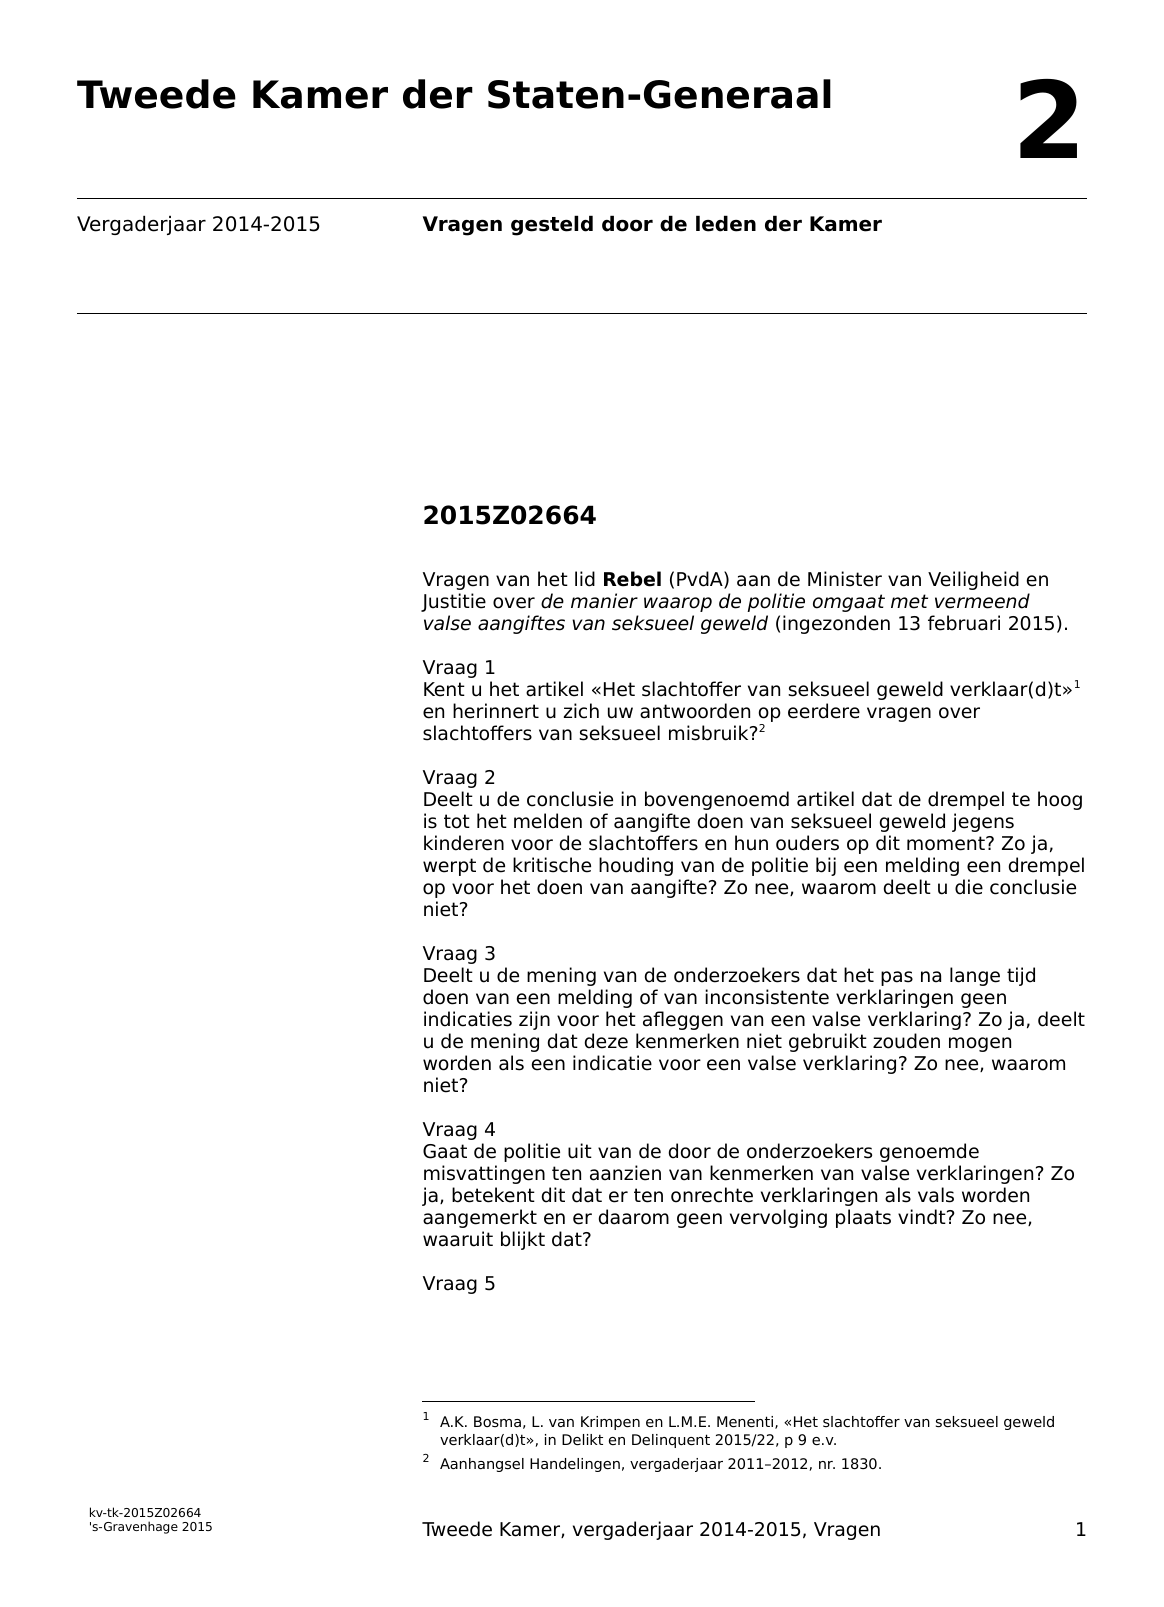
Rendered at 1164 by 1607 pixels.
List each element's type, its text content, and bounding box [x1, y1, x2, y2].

text Vraag 4 [422, 1119, 1087, 1141]
text Deelt u de mening van de onderzoekers dat het pas na lange tijd doen van een melding of van inconsistente verklaringen geen indicaties zijn voor het afleggen van een valse verklaring? Zo ja, deelt u de mening dat deze kenmerken niet gebruikt zouden mogen worden als een indicatie voor een valse verklaring? Zo nee, waarom niet? [422, 965, 1087, 1097]
table_header 2 [886, 59, 1087, 198]
text kv-tk-2015Z02664 [88, 1506, 323, 1520]
text Vraag 2 [422, 767, 1087, 789]
text Aanhangsel Handelingen, vergaderjaar 2011–2012, nr. 1830. [422, 1452, 1087, 1474]
table_cell Vergaderjaar 2014-2015 [77, 199, 422, 313]
text Deelt u de conclusie in bovengenoemd artikel dat de drempel te hoog is tot het melden of aangifte doen van seksueel geweld jegens kinderen voor de slachtoffers en hun ouders op dit moment? Zo ja, werpt de kritische houding van de politie bij een melding een drempel op voor het doen van aangifte? Zo nee, waarom deelt u die conclusie niet? [422, 789, 1087, 921]
table_cell Vragen gesteld door de leden der Kamer [422, 199, 1087, 313]
text Vraag 3 [422, 943, 1087, 965]
text Vraag 1 [422, 657, 1087, 679]
text A.K. Bosma, L. van Krimpen en L.M.E. Menenti, «Het slachtoffer van seksueel geweld verklaar(d)t», in Delikt en Delinquent 2015/22, p 9 e.v. [422, 1410, 1087, 1449]
text 2015Z02664 [422, 501, 1087, 531]
text Vragen van het lid Rebel (PvdA) aan de Minister van Veiligheid en Justitie over de manier waarop de politie omgaat met vermeend valse aangiftes van seksueel geweld (ingezonden 13 februari 2015). [422, 569, 1087, 635]
text Vraag 5 [422, 1273, 1087, 1295]
text 's-Gravenhage 2015 [88, 1520, 323, 1534]
text Gaat de politie uit van de door de onderzoekers genoemde misvattingen ten aanzien van kenmerken van valse verklaringen? Zo ja, betekent dit dat er ten onrechte verklaringen als vals worden aangemerkt en er daarom geen vervolging plaats vindt? Zo nee, waaruit blijkt dat? [422, 1141, 1087, 1251]
text Kent u het artikel «Het slachtoffer van seksueel geweld verklaar(d)t» en herinnert u zich uw antwoorden op eerdere vragen over slachtoffers van seksueel misbruik? [422, 679, 1087, 745]
table_header Tweede Kamer der Staten-Generaal [77, 59, 886, 198]
